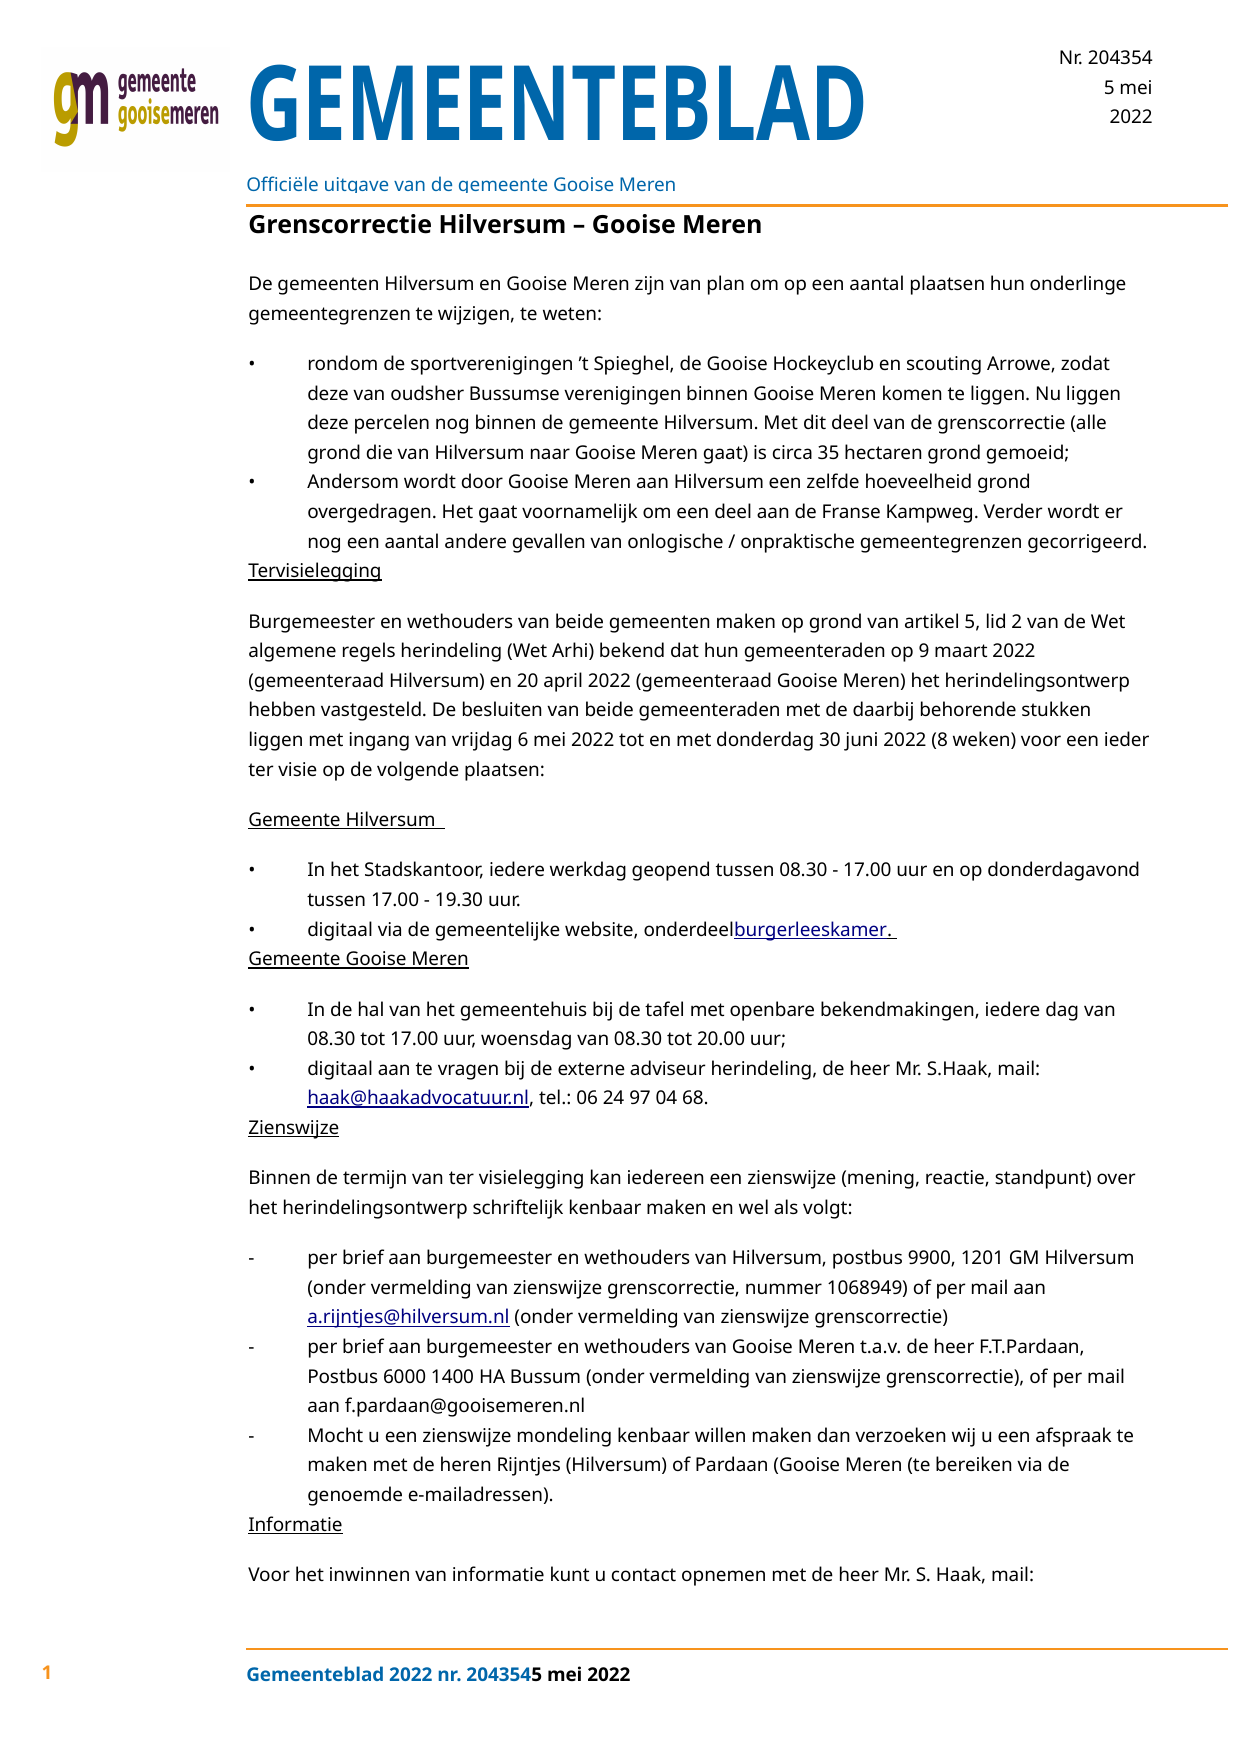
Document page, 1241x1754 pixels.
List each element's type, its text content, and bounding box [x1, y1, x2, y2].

list Mocht u een zienswijze mondeling kenbaar willen maken dan verzoeken wij u een afspraak te maken met de heren Rijntjes (Hilversum) of Pardaan (Gooise Meren (te bereiken via de genoemde e-mailadressen). [248, 1422, 1152, 1507]
text Informatie [248, 1511, 1152, 1536]
picture [41, 47, 231, 172]
text Tervisielegging [248, 557, 1152, 583]
list digitaal aan te vragen bij de externe adviseur herindeling, de heer Mr. S.Haak, mail: haak@haakadvocatuur.nl, tel.: 06 24 97 04 68. [248, 1055, 1152, 1110]
list Andersom wordt door Gooise Meren aan Hilversum een zelfde hoeveelheid grond overgedragen. Het gaat voornamelijk om een deel aan de Franse Kampweg. Verder wordt er nog een aantal andere gevallen van onlogische / onpraktische gemeentegrenzen gecorrigeerd. [248, 469, 1152, 553]
list per brief aan burgemeester en wethouders van Gooise Meren t.a.v. de heer F.T.Pardaan, Postbus 6000 1400 HA Bussum (onder vermelding van zienswijze grenscorrectie), of per mail aan f.pardaan@gooisemeren.nl [248, 1333, 1152, 1418]
text Grenscorrectie Hilversum – Gooise Meren [248, 207, 1152, 241]
text Voor het inwinnen van informatie kunt u contact opnemen met de heer Mr. S. Haak, mail: [248, 1561, 1152, 1587]
text Binnen de termijn van ter visielegging kan iedereen een zienswijze (mening, reactie, standpunt) over het herindelingsontwerp schriftelijk kenbaar maken en wel als volgt: [248, 1164, 1152, 1220]
text Gemeente Gooise Meren [248, 945, 1152, 971]
list rondom de sportverenigingen ’t Spieghel, de Gooise Hockeyclub en scouting Arrowe, zodat deze van oudsher Bussumse verenigingen binnen Gooise Meren komen te liggen. Nu liggen deze percelen nog binnen de gemeente Hilversum. Met dit deel van de grenscorrectie (alle grond die van Hilversum naar Gooise Meren gaat) is circa 35 hectaren grond gemoeid; [248, 350, 1152, 465]
text De gemeenten Hilversum en Gooise Meren zijn van plan om op een aantal plaatsen hun onderlinge gemeentegrenzen te wijzigen, te weten: [248, 270, 1152, 326]
list digitaal via de gemeentelijke website, onderdeelburgerleeskamer. [248, 916, 1152, 941]
list In de hal van het gemeentehuis bij de tafel met openbare bekendmakingen, iedere dag van 08.30 tot 17.00 uur, woensdag van 08.30 tot 20.00 uur; [248, 996, 1152, 1051]
text Zienswijze [248, 1114, 1152, 1140]
text Burgemeester en wethouders van beide gemeenten maken op grond van artikel 5, lid 2 van de Wet algemene regels herindeling (Wet Arhi) bekend dat hun gemeenteraden op 9 maart 2022 (gemeenteraad Hilversum) en 20 april 2022 (gemeenteraad Gooise Meren) het herindelingsontwerp hebben vastgesteld. De besluiten van beide gemeenteraden met de daarbij behorende stukken liggen met ingang van vrijdag 6 mei 2022 tot en met donderdag 30 juni 2022 (8 weken) voor een ieder ter visie op de volgende plaatsen: [248, 608, 1152, 781]
list In het Stadskantoor, iedere werkdag geopend tussen 08.30 - 17.00 uur en op donderdagavond tussen 17.00 - 19.30 uur. [248, 857, 1152, 912]
list per brief aan burgemeester en wethouders van Hilversum, postbus 9900, 1201 GM Hilversum (onder vermelding van zienswijze grenscorrectie, nummer 1068949) of per mail aan a.rijntjes@hilversum.nl (onder vermelding van zienswijze grenscorrectie) [248, 1244, 1152, 1329]
text Gemeente Hilversum [248, 806, 1152, 832]
